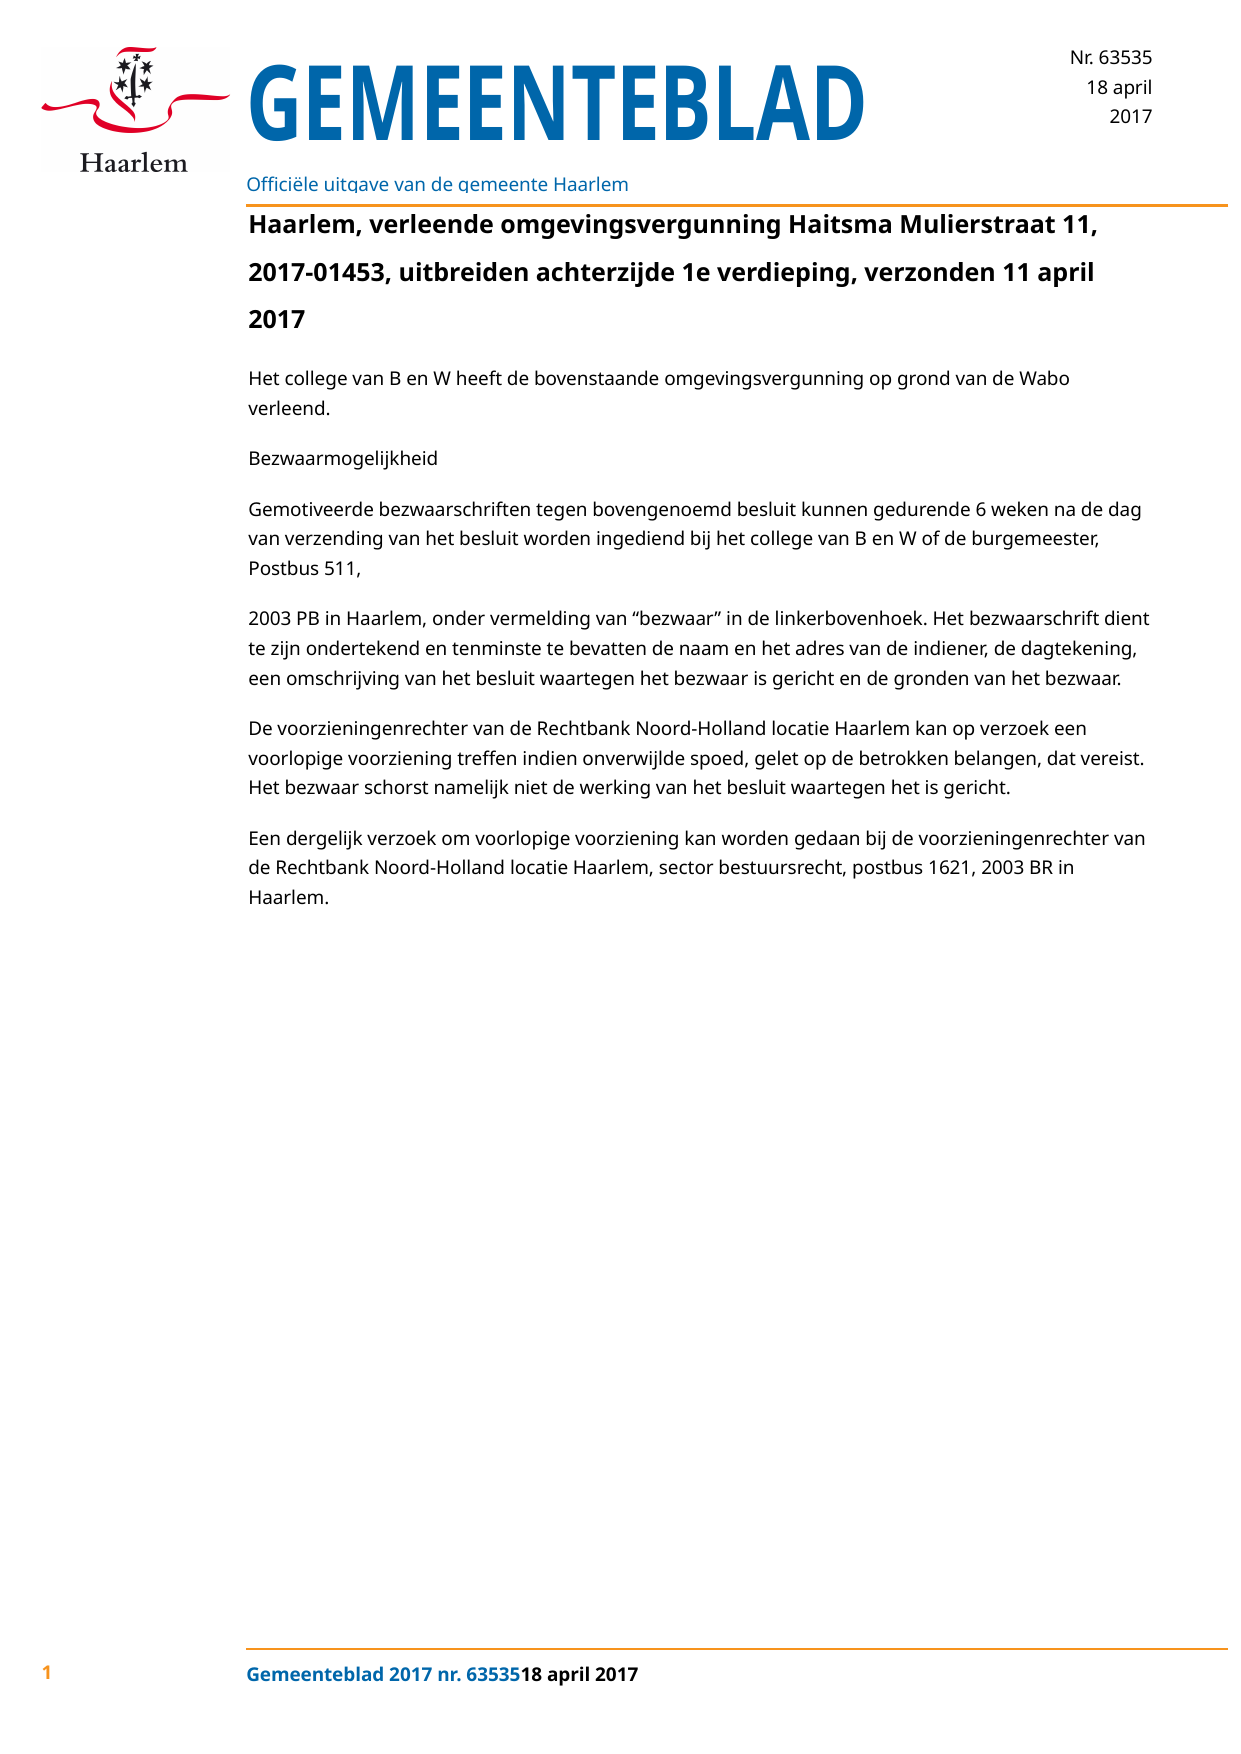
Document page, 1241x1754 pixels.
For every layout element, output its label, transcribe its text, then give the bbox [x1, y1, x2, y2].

picture [41, 47, 231, 172]
text Het college van B en W heeft de bovenstaande omgevingsvergunning op grond van de Wabo verleend. [248, 366, 1152, 421]
text Een dergelijk verzoek om voorlopige voorziening kan worden gedaan bij de voorzieningenrechter van de Rechtbank Noord-Holland locatie Haarlem, sector bestuursrecht, postbus 1621, 2003 BR in Haarlem. [248, 825, 1152, 909]
text 2003 PB in Haarlem, onder vermelding van “bezwaar” in de linkerbovenhoek. Het bezwaarschrift dient te zijn ondertekend en tenminste te bevatten de naam en het adres van de indiener, de dagtekening, een omschrijving van het besluit waartegen het bezwaar is gericht en de gronden van het bezwaar. [248, 606, 1152, 690]
text Haarlem, verleende omgevingsvergunning Haitsma Mulierstraat 11, 2017-01453, uitbreiden achterzijde 1e verdieping, verzonden 11 april 2017 [248, 207, 1152, 336]
text Gemotiveerde bezwaarschriften tegen bovengenoemd besluit kunnen gedurende 6 weken na de dag van verzending van het besluit worden ingediend bij het college van B en W of de burgemeester, Postbus 511, [248, 496, 1152, 581]
text De voorzieningenrechter van de Rechtbank Noord-Holland locatie Haarlem kan op verzoek een voorlopige voorziening treffen indien onverwijlde spoed, gelet op de betrokken belangen, dat vereist. Het bezwaar schorst namelijk niet de werking van het besluit waartegen het is gericht. [248, 715, 1152, 800]
text Bezwaarmogelijkheid [248, 446, 1152, 471]
